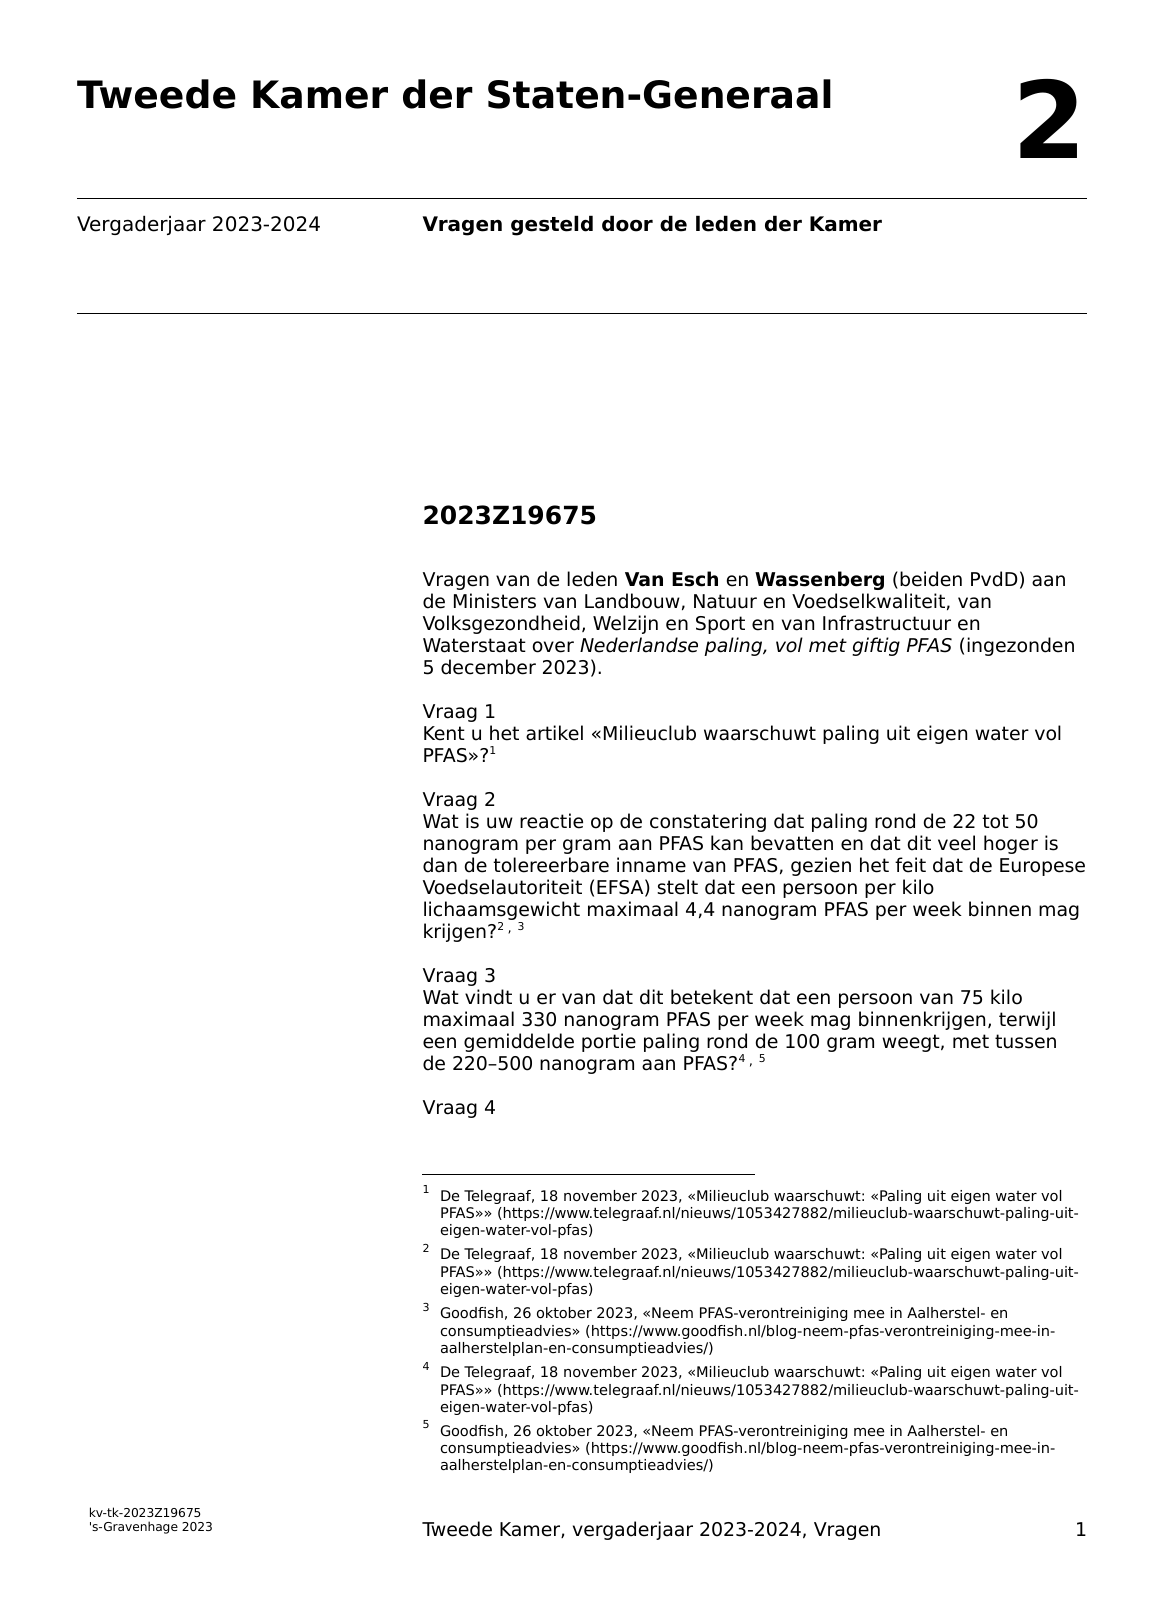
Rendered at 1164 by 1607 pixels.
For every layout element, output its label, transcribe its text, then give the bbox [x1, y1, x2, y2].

text 2023Z19675 [422, 501, 1087, 531]
text Vraag 3 [422, 965, 1087, 987]
text De Telegraaf, 18 november 2023, «Milieuclub waarschuwt: «Paling uit eigen water vol PFAS»» (https://www.telegraaf.nl/nieuws/1053427882/milieuclub-waarschuwt-paling-uit-eigen-water-vol-pfas) [422, 1360, 1087, 1416]
text 's-Gravenhage 2023 [88, 1520, 323, 1534]
table_header 2 [886, 59, 1087, 198]
text Wat is uw reactie op de constatering dat paling rond de 22 tot 50 nanogram per gram aan PFAS kan bevatten en dat dit veel hoger is dan de tolereerbare inname van PFAS, gezien het feit dat de Europese Voedselautoriteit (EFSA) stelt dat een persoon per kilo lichaamsgewicht maximaal 4,4 nanogram PFAS per week binnen mag krijgen?, [422, 811, 1087, 943]
text Kent u het artikel «Milieuclub waarschuwt paling uit eigen water vol PFAS»? [422, 723, 1087, 767]
table_cell Vragen gesteld door de leden der Kamer [422, 199, 1087, 313]
text Goodfish, 26 oktober 2023, «Neem PFAS-verontreiniging mee in Aalherstel- en consumptieadvies» (https://www.goodfish.nl/blog-neem-pfas-verontreiniging-mee-in-aalherstelplan-en-consumptieadvies/) [422, 1418, 1087, 1474]
text Vraag 1 [422, 701, 1087, 723]
table_header Tweede Kamer der Staten-Generaal [77, 59, 886, 198]
text De Telegraaf, 18 november 2023, «Milieuclub waarschuwt: «Paling uit eigen water vol PFAS»» (https://www.telegraaf.nl/nieuws/1053427882/milieuclub-waarschuwt-paling-uit-eigen-water-vol-pfas) [422, 1183, 1087, 1239]
text Vragen van de leden Van Esch en Wassenberg (beiden PvdD) aan de Ministers van Landbouw, Natuur en Voedselkwaliteit, van Volksgezondheid, Welzijn en Sport en van Infrastructuur en Waterstaat over Nederlandse paling, vol met giftig PFAS (ingezonden 5 december 2023). [422, 569, 1087, 679]
text Vraag 4 [422, 1097, 1087, 1119]
text Goodfish, 26 oktober 2023, «Neem PFAS-verontreiniging mee in Aalherstel- en consumptieadvies» (https://www.goodfish.nl/blog-neem-pfas-verontreiniging-mee-in-aalherstelplan-en-consumptieadvies/) [422, 1301, 1087, 1357]
text Vraag 2 [422, 789, 1087, 811]
table_cell Vergaderjaar 2023-2024 [77, 199, 422, 313]
text De Telegraaf, 18 november 2023, «Milieuclub waarschuwt: «Paling uit eigen water vol PFAS»» (https://www.telegraaf.nl/nieuws/1053427882/milieuclub-waarschuwt-paling-uit-eigen-water-vol-pfas) [422, 1242, 1087, 1298]
text Wat vindt u er van dat dit betekent dat een persoon van 75 kilo maximaal 330 nanogram PFAS per week mag binnenkrijgen, terwijl een gemiddelde portie paling rond de 100 gram weegt, met tussen de 220–500 nanogram aan PFAS?, [422, 987, 1087, 1075]
text kv-tk-2023Z19675 [88, 1506, 323, 1520]
